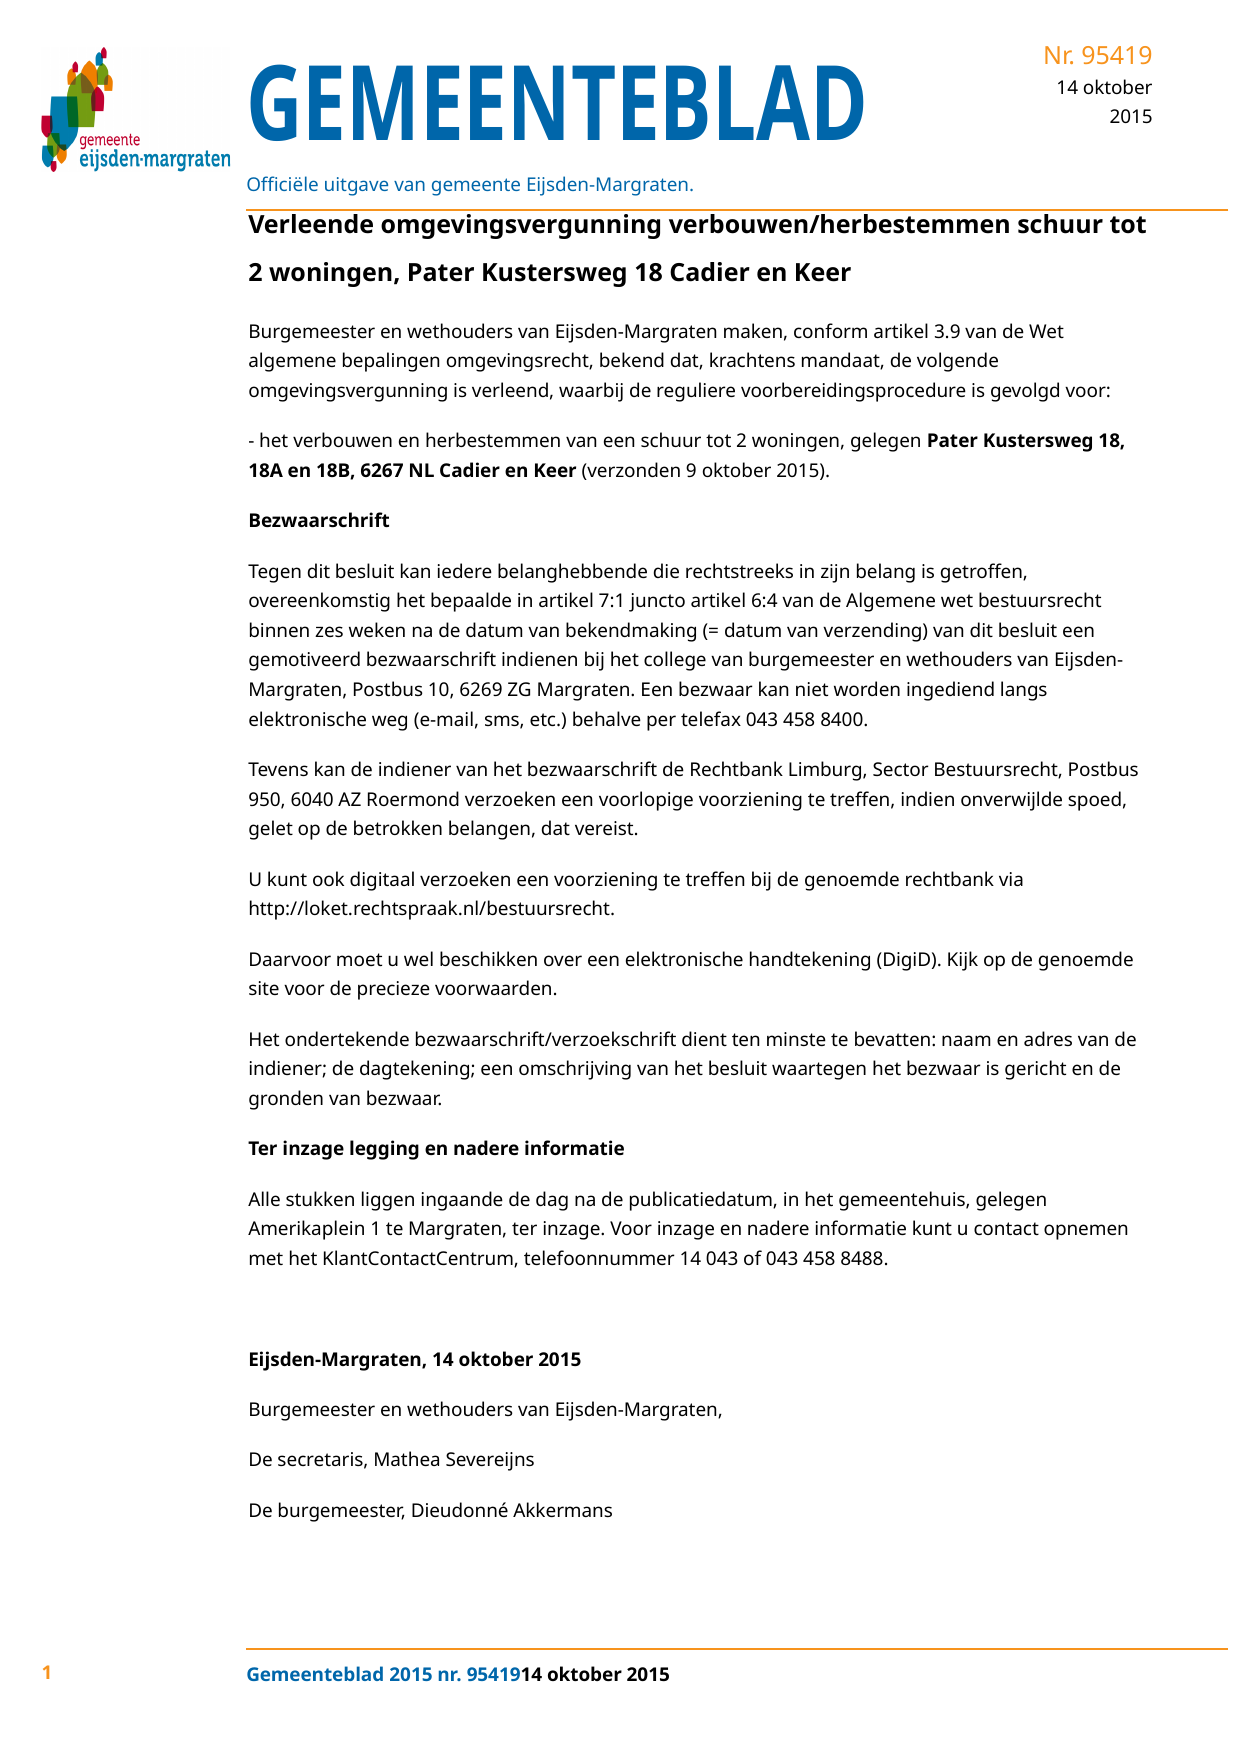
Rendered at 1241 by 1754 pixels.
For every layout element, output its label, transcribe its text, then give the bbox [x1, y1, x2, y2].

text - het verbouwen en herbestemmen van een schuur tot 2 woningen, gelegen Pater Kustersweg 18, 18A en 18B, 6267 NL Cadier en Keer (verzonden 9 oktober 2015). [248, 427, 1152, 483]
text U kunt ook digitaal verzoeken een voorziening te treffen bij de genoemde rechtbank via http://loket.rechtspraak.nl/bestuursrecht. [248, 866, 1152, 921]
text Daarvoor moet u wel beschikken over een elektronische handtekening (DigiD). Kijk op de genoemde site voor de precieze voorwaarden. [248, 946, 1152, 1001]
text Bezwaarschrift [248, 507, 1152, 533]
text Burgemeester en wethouders van Eijsden-Margraten, [248, 1396, 1152, 1422]
text Het ondertekende bezwaarschrift/verzoekschrift dient ten minste te bevatten: naam en adres van de indiener; de dagtekening; een omschrijving van het besluit waartegen het bezwaar is gericht en de gronden van bezwaar. [248, 1026, 1152, 1111]
text Tevens kan de indiener van het bezwaarschrift de Rechtbank Limburg, Sector Bestuursrecht, Postbus 950, 6040 AZ Roermond verzoeken een voorlopige voorziening te treffen, indien onverwijlde spoed, gelet op de betrokken belangen, dat vereist. [248, 756, 1152, 841]
text De secretaris, Mathea Severeijns [248, 1447, 1152, 1472]
text De burgemeester, Dieudonné Akkermans [248, 1497, 1152, 1523]
text Verleende omgevingsvergunning verbouwen/herbestemmen schuur tot 2 woningen, Pater Kustersweg 18 Cadier en Keer [248, 211, 1152, 288]
text Tegen dit besluit kan iedere belanghebbende die rechtstreeks in zijn belang is getroffen, overeenkomstig het bepaalde in artikel 7:1 juncto artikel 6:4 van de Algemene wet bestuursrecht binnen zes weken na de datum van bekendmaking (= datum van verzending) van dit besluit een gemotiveerd bezwaarschrift indienen bij het college van burgemeester en wethouders van Eijsden-Margraten, Postbus 10, 6269 ZG Margraten. Een bezwaar kan niet worden ingediend langs elektronische weg (e-mail, sms, etc.) behalve per telefax 043 458 8400. [248, 558, 1152, 732]
text Alle stukken liggen ingaande de dag na de publicatiedatum, in het gemeentehuis, gelegen Amerikaplein 1 te Margraten, ter inzage. Voor inzage en nadere informatie kunt u contact opnemen met het KlantContactCentrum, telefoonnummer 14 043 of 043 458 8488. [248, 1186, 1152, 1271]
picture [41, 47, 231, 172]
text Burgemeester en wethouders van Eijsden-Margraten maken, conform artikel 3.9 van de Wet algemene bepalingen omgevingsrecht, bekend dat, krachtens mandaat, de volgende omgevingsvergunning is verleend, waarbij de reguliere voorbereidingsprocedure is gevolgd voor: [248, 318, 1152, 403]
text Ter inzage legging en nadere informatie [248, 1135, 1152, 1161]
text Eijsden-Margraten, 14 oktober 2015 [248, 1346, 1152, 1372]
